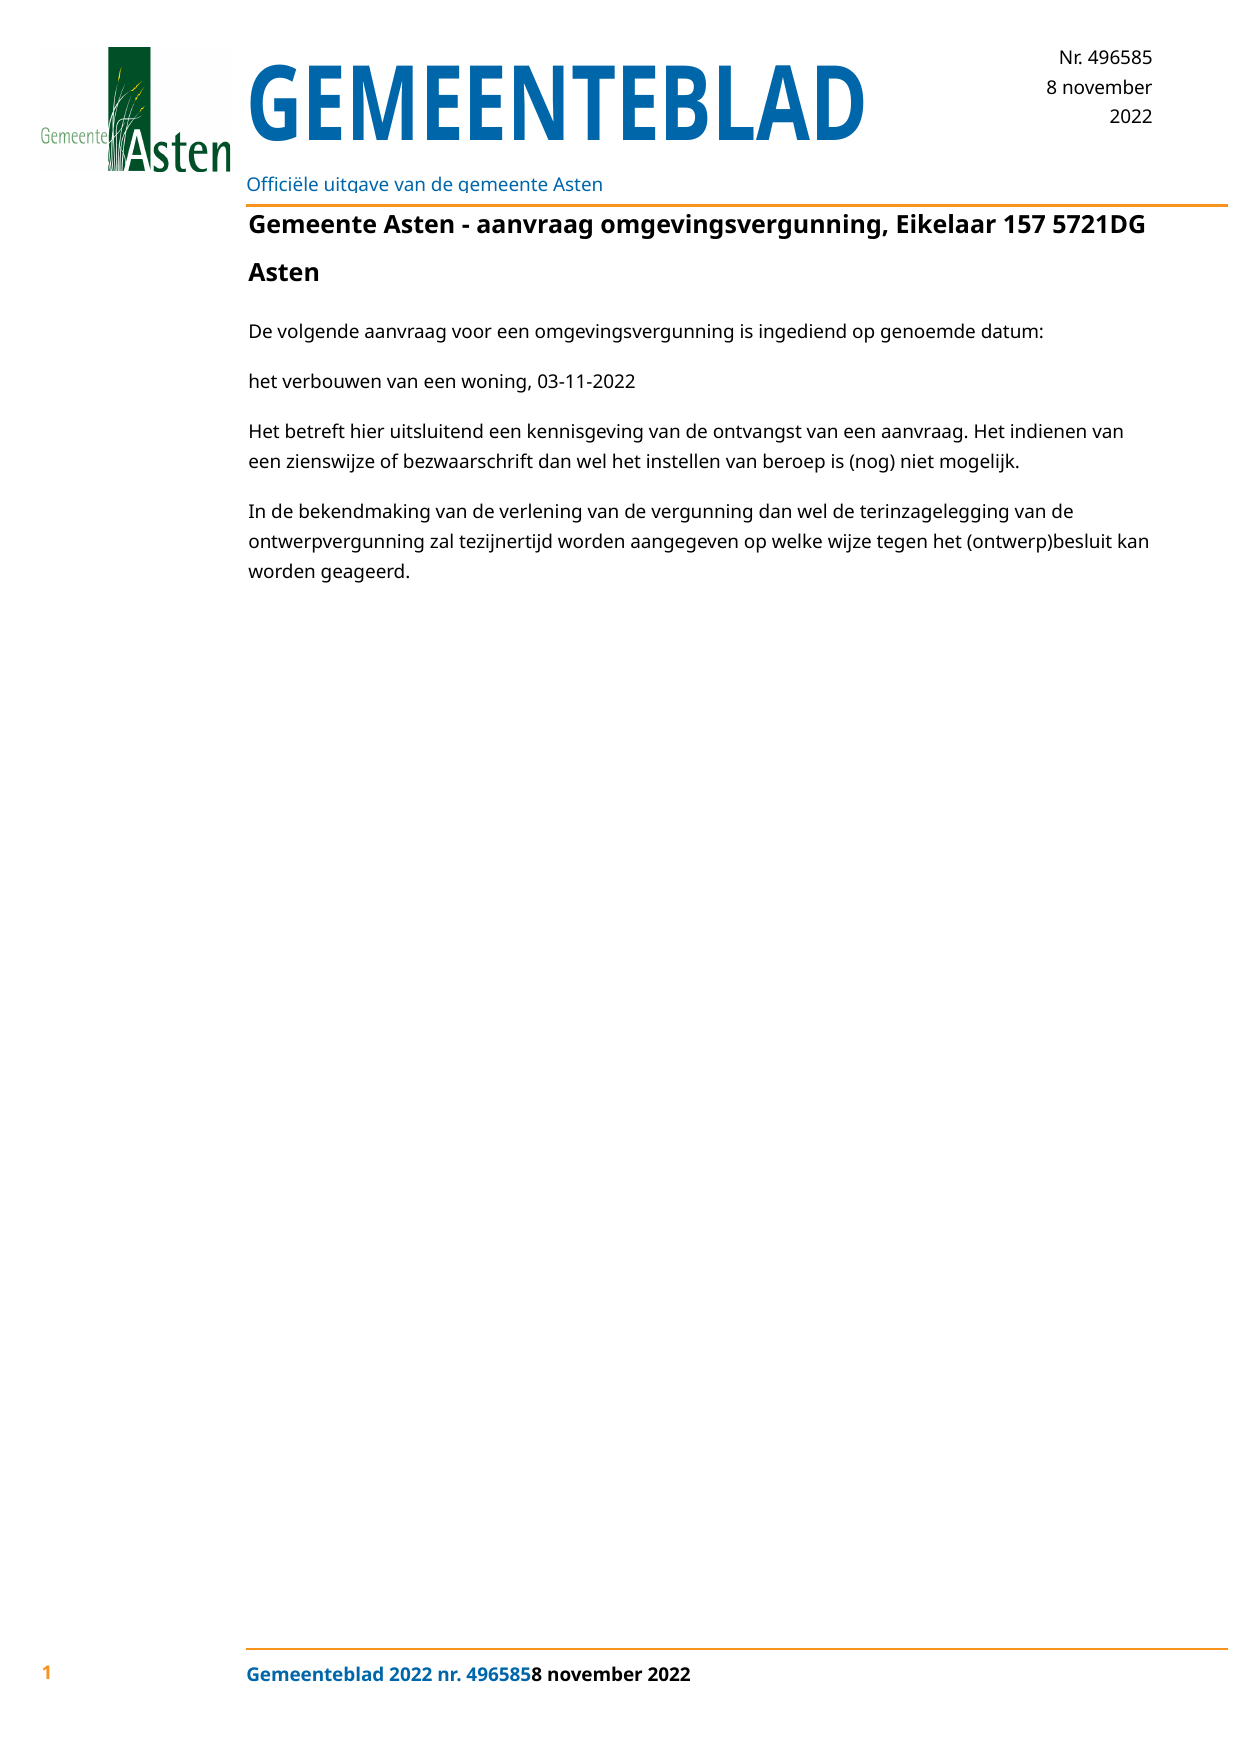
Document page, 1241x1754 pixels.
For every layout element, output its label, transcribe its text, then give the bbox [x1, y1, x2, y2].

text Gemeente Asten - aanvraag omgevingsvergunning, Eikelaar 157 5721DG Asten [248, 207, 1152, 288]
text Het betreft hier uitsluitend een kennisgeving van de ontvangst van een aanvraag. Het indienen van een zienswijze of bezwaarschrift dan wel het instellen van beroep is (nog) niet mogelijk. [248, 419, 1152, 474]
picture [41, 47, 231, 172]
text In de bekendmaking van de verlening van de vergunning dan wel de terinzagelegging van de ontwerpvergunning zal tezijnertijd worden aangegeven op welke wijze tegen het (ontwerp)besluit kan worden geageerd. [248, 499, 1152, 584]
text De volgende aanvraag voor een omgevingsvergunning is ingediend op genoemde datum: [248, 318, 1152, 344]
text het verbouwen van een woning, 03-11-2022 [248, 368, 1152, 394]
